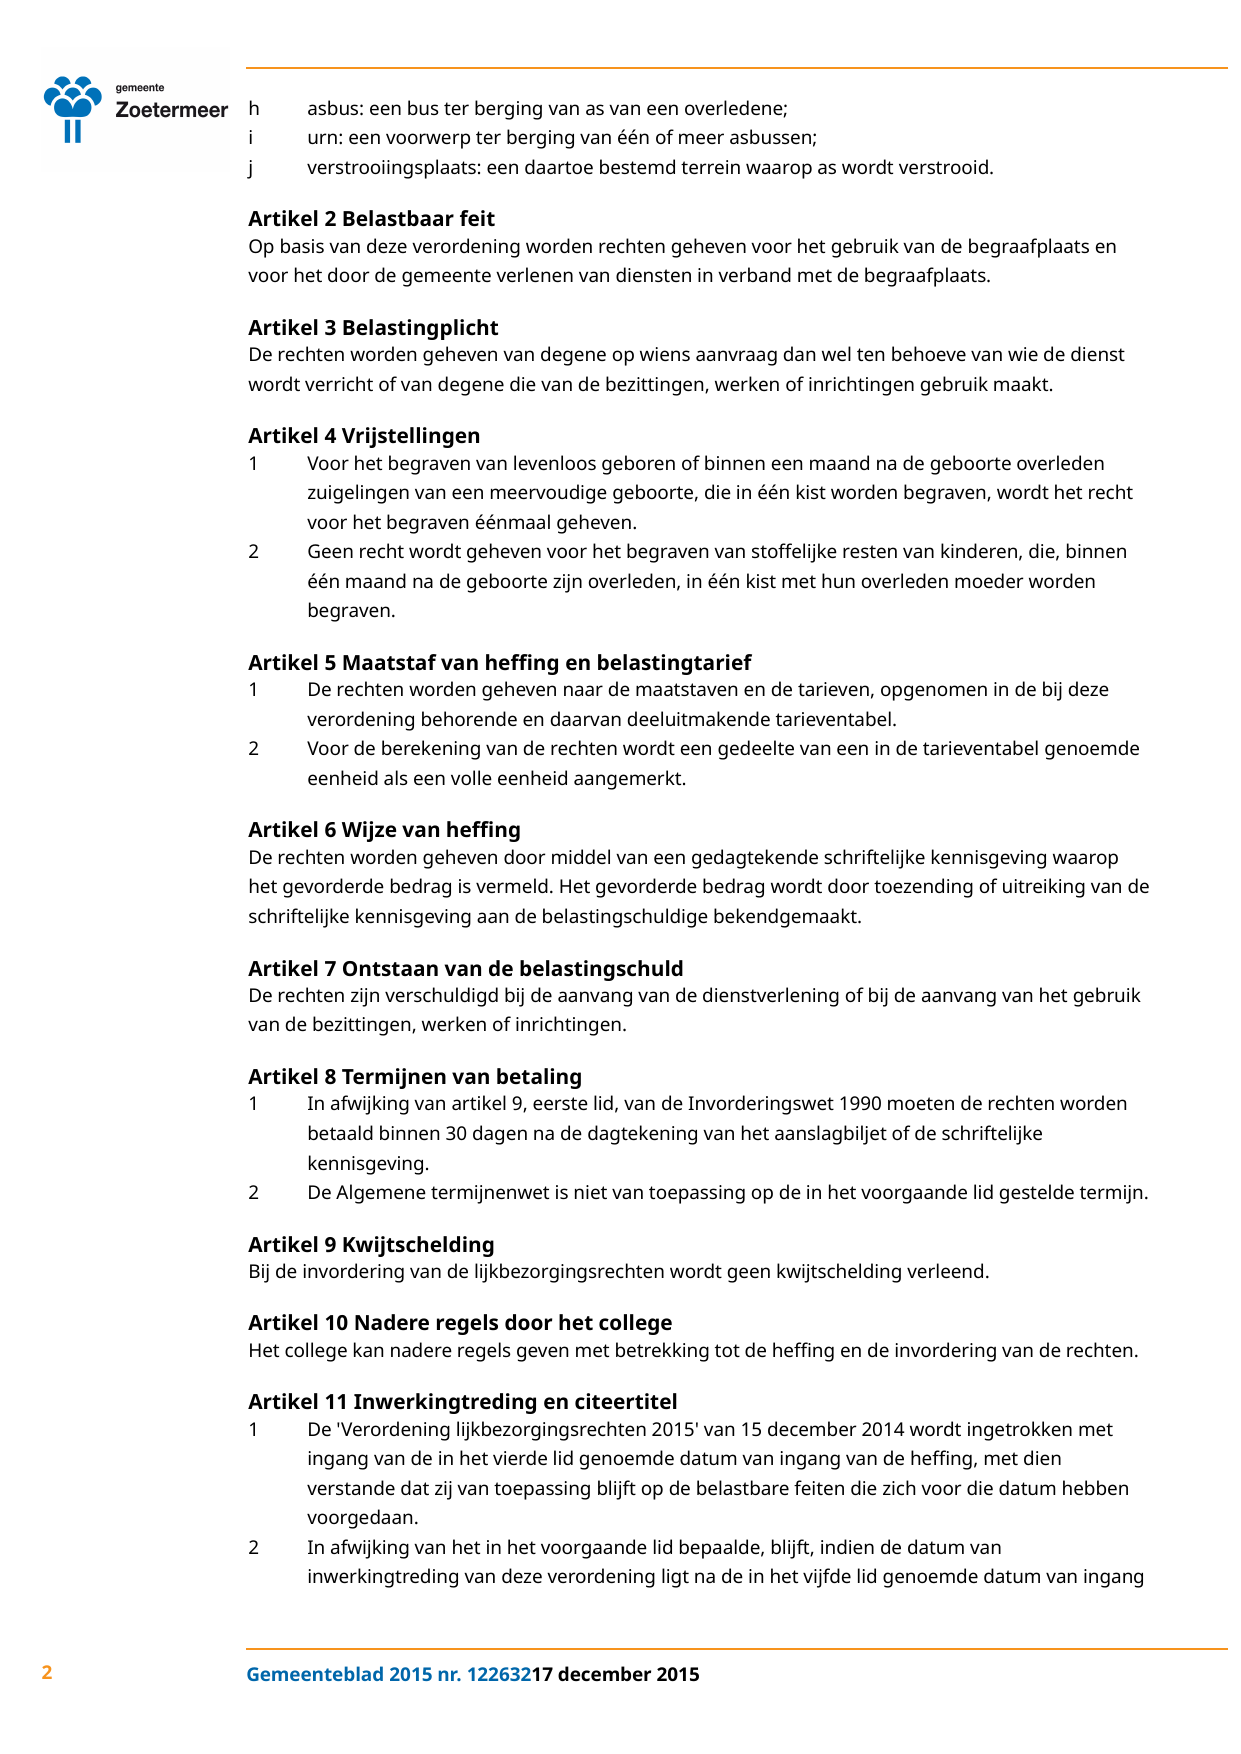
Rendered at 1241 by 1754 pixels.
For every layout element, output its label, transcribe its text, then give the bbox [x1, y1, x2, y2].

text Artikel 5 Maatstaf van heffing en belastingtarief [248, 648, 1152, 676]
list In afwijking van artikel 9, eerste lid, van de Invorderingswet 1990 moeten de rechten worden betaald binnen 30 dagen na de dagtekening van het aanslagbiljet of de schriftelijke kennisgeving. [248, 1091, 1152, 1175]
text Het college kan nadere regels geven met betrekking tot de heffing en de invordering van de rechten. [248, 1337, 1152, 1363]
text Artikel 4 Vrijstellingen [248, 421, 1152, 450]
list Voor de berekening van de rechten wordt een gedeelte van een in de tarieventabel genoemde eenheid als een volle eenheid aangemerkt. [248, 736, 1152, 791]
list verstrooiingsplaats: een daartoe bestemd terrein waarop as wordt verstrooid. [248, 154, 1152, 180]
list Geen recht wordt geheven voor het begraven van stoffelijke resten van kinderen, die, binnen één maand na de geboorte zijn overleden, in één kist met hun overleden moeder worden begraven. [248, 538, 1152, 623]
text Artikel 3 Belastingplicht [248, 313, 1152, 341]
text Artikel 9 Kwijtschelding [248, 1230, 1152, 1258]
list Voor het begraven van levenloos geboren of binnen een maand na de geboorte overleden zuigelingen van een meervoudige geboorte, die in één kist worden begraven, wordt het recht voor het begraven éénmaal geheven. [248, 450, 1152, 534]
picture [41, 47, 231, 172]
list urn: een voorwerp ter berging van één of meer asbussen; [248, 124, 1152, 150]
list asbus: een bus ter berging van as van een overledene; [248, 95, 1152, 121]
text Artikel 6 Wijze van heffing [248, 816, 1152, 844]
list In afwijking van het in het voorgaande lid bepaalde, blijft, indien de datum van inwerkingtreding van deze verordening ligt na de in het vijfde lid genoemde datum van ingang [248, 1534, 1152, 1589]
list De rechten worden geheven naar de maatstaven en de tarieven, opgenomen in de bij deze verordening behorende en daarvan deeluitmakende tarieventabel. [248, 676, 1152, 732]
list De Algemene termijnenwet is niet van toepassing op de in het voorgaande lid gestelde termijn. [248, 1179, 1152, 1205]
text De rechten zijn verschuldigd bij de aanvang van de dienstverlening of bij de aanvang van het gebruik van de bezittingen, werken of inrichtingen. [248, 982, 1152, 1037]
text Artikel 11 Inwerkingtreding en citeertitel [248, 1387, 1152, 1416]
list De 'Verordening lijkbezorgingsrechten 2015' van 15 december 2014 wordt ingetrokken met ingang van de in het vierde lid genoemde datum van ingang van de heffing, met dien verstande dat zij van toepassing blijft op de belastbare feiten die zich voor die datum hebben voorgedaan. [248, 1416, 1152, 1530]
text Artikel 7 Ontstaan van de belastingschuld [248, 954, 1152, 982]
text De rechten worden geheven van degene op wiens aanvraag dan wel ten behoeve van wie de dienst wordt verricht of van degene die van de bezittingen, werken of inrichtingen gebruik maakt. [248, 341, 1152, 397]
text Bij de invordering van de lijkbezorgingsrechten wordt geen kwijtschelding verleend. [248, 1258, 1152, 1284]
text Op basis van deze verordening worden rechten geheven voor het gebruik van de begraafplaats en voor het door de gemeente verlenen van diensten in verband met de begraafplaats. [248, 233, 1152, 288]
text Artikel 2 Belastbaar feit [248, 204, 1152, 233]
text Artikel 8 Termijnen van betaling [248, 1062, 1152, 1091]
text Artikel 10 Nadere regels door het college [248, 1308, 1152, 1337]
text De rechten worden geheven door middel van een gedagtekende schriftelijke kennisgeving waarop het gevorderde bedrag is vermeld. Het gevorderde bedrag wordt door toezending of uitreiking van de schriftelijke kennisgeving aan de belastingschuldige bekendgemaakt. [248, 844, 1152, 929]
